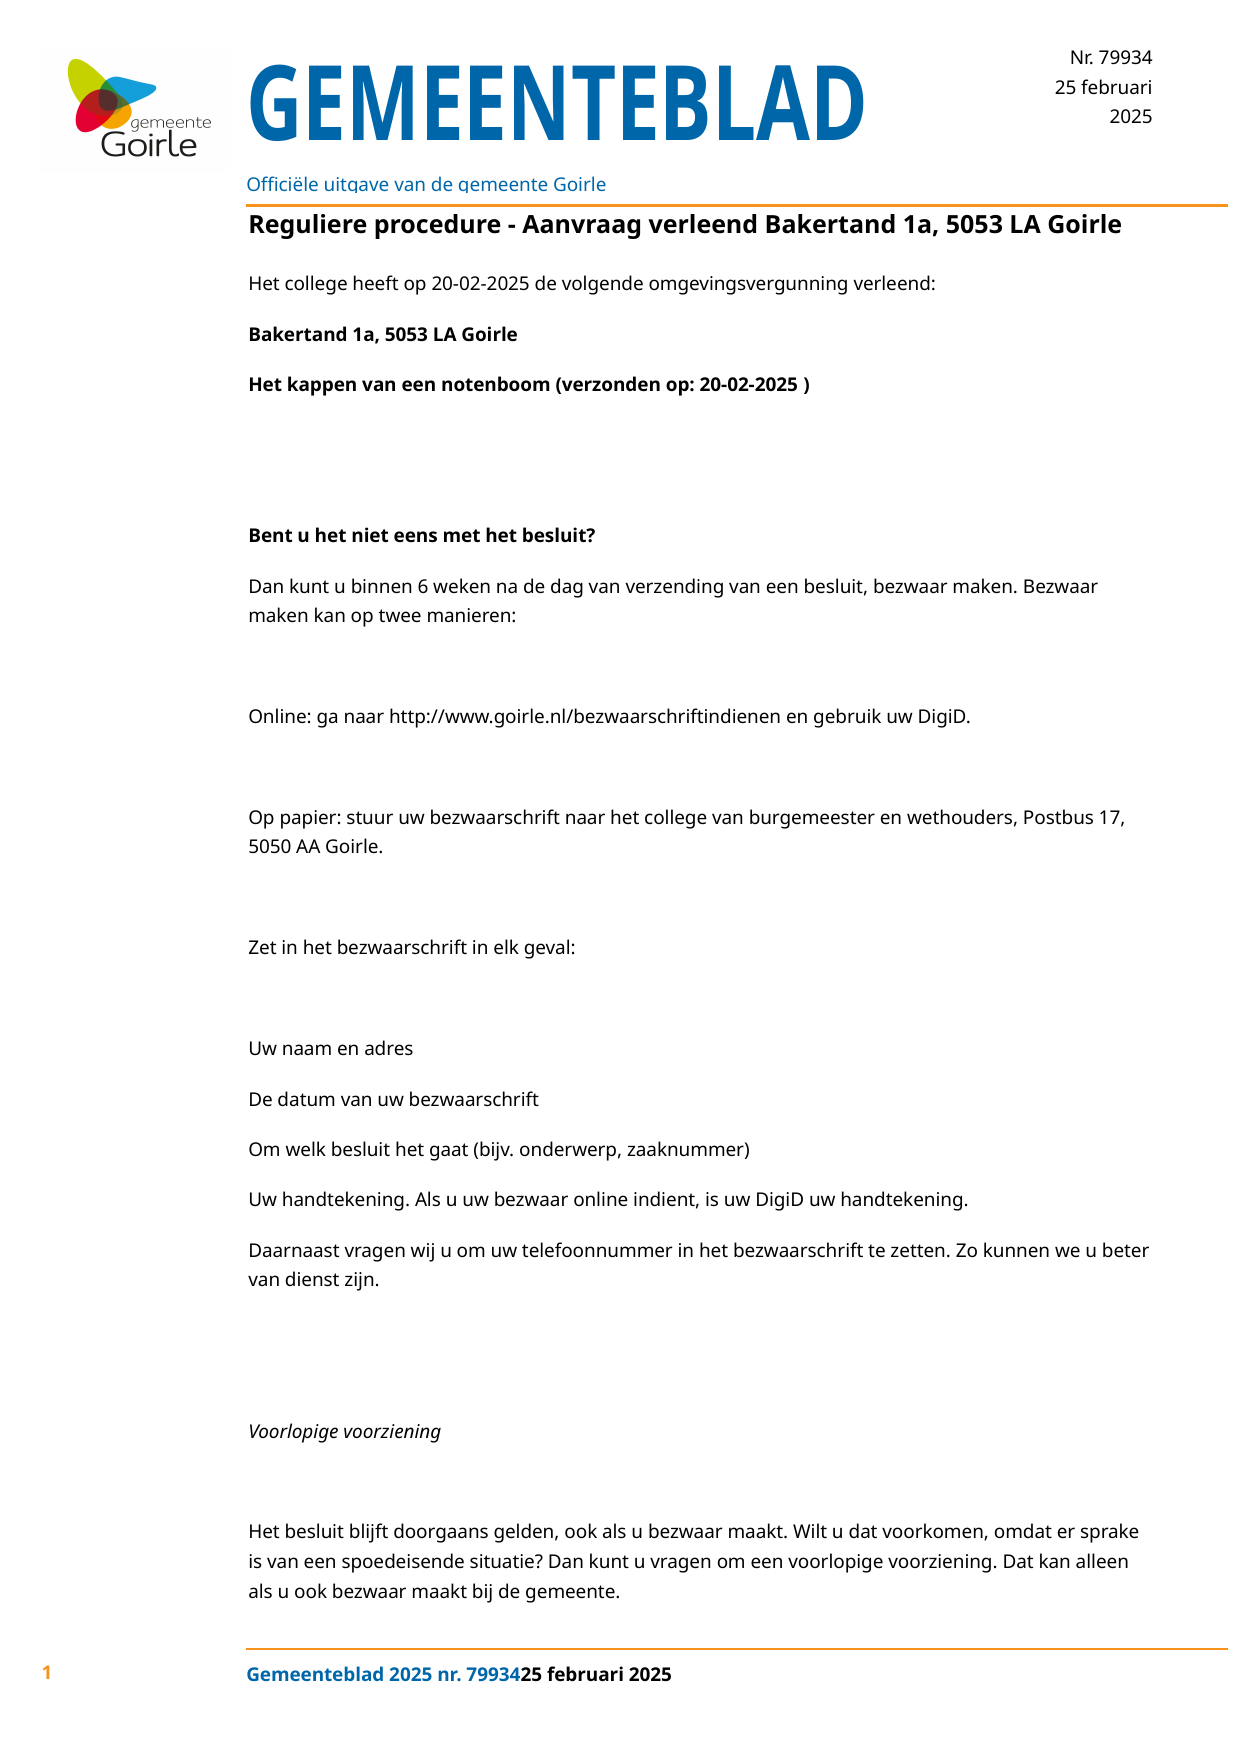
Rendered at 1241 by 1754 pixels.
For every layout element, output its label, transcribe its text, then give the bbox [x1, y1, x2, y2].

text Daarnaast vragen wij u om uw telefoonnummer in het bezwaarschrift te zetten. Zo kunnen we u beter van dienst zijn. [248, 1237, 1152, 1292]
text Om welk besluit het gaat (bijv. onderwerp, zaaknummer) [248, 1136, 1152, 1162]
text Zet in het bezwaarschrift in elk geval: [248, 934, 1152, 960]
text Voorlopige voorziening [248, 1418, 1152, 1443]
text Uw naam en adres [248, 1035, 1152, 1061]
picture [41, 47, 231, 172]
text Het kappen van een notenboom (verzonden op: 20-02-2025 ) [248, 371, 1152, 397]
text Reguliere procedure - Aanvraag verleend Bakertand 1a, 5053 LA Goirle [248, 207, 1152, 241]
text Dan kunt u binnen 6 weken na de dag van verzending van een besluit, bezwaar maken. Bezwaar maken kan op twee manieren: [248, 573, 1152, 628]
text Het college heeft op 20-02-2025 de volgende omgevingsvergunning verleend: [248, 270, 1152, 296]
text Bakertand 1a, 5053 LA Goirle [248, 321, 1152, 346]
text Online: ga naar http://www.goirle.nl/bezwaarschriftindienen en gebruik uw DigiD. [248, 703, 1152, 729]
text Het besluit blijft doorgaans gelden, ook als u bezwaar maakt. Wilt u dat voorkomen, omdat er sprake is van een spoedeisende situatie? Dan kunt u vragen om een voorlopige voorziening. Dat kan alleen als u ook bezwaar maakt bij de gemeente. [248, 1519, 1152, 1603]
text Op papier: stuur uw bezwaarschrift naar het college van burgemeester en wethouders, Postbus 17, 5050 AA Goirle. [248, 804, 1152, 859]
text Bent u het niet eens met het besluit? [248, 522, 1152, 548]
text De datum van uw bezwaarschrift [248, 1086, 1152, 1111]
text Uw handtekening. Als u uw bezwaar online indient, is uw DigiD uw handtekening. [248, 1187, 1152, 1212]
